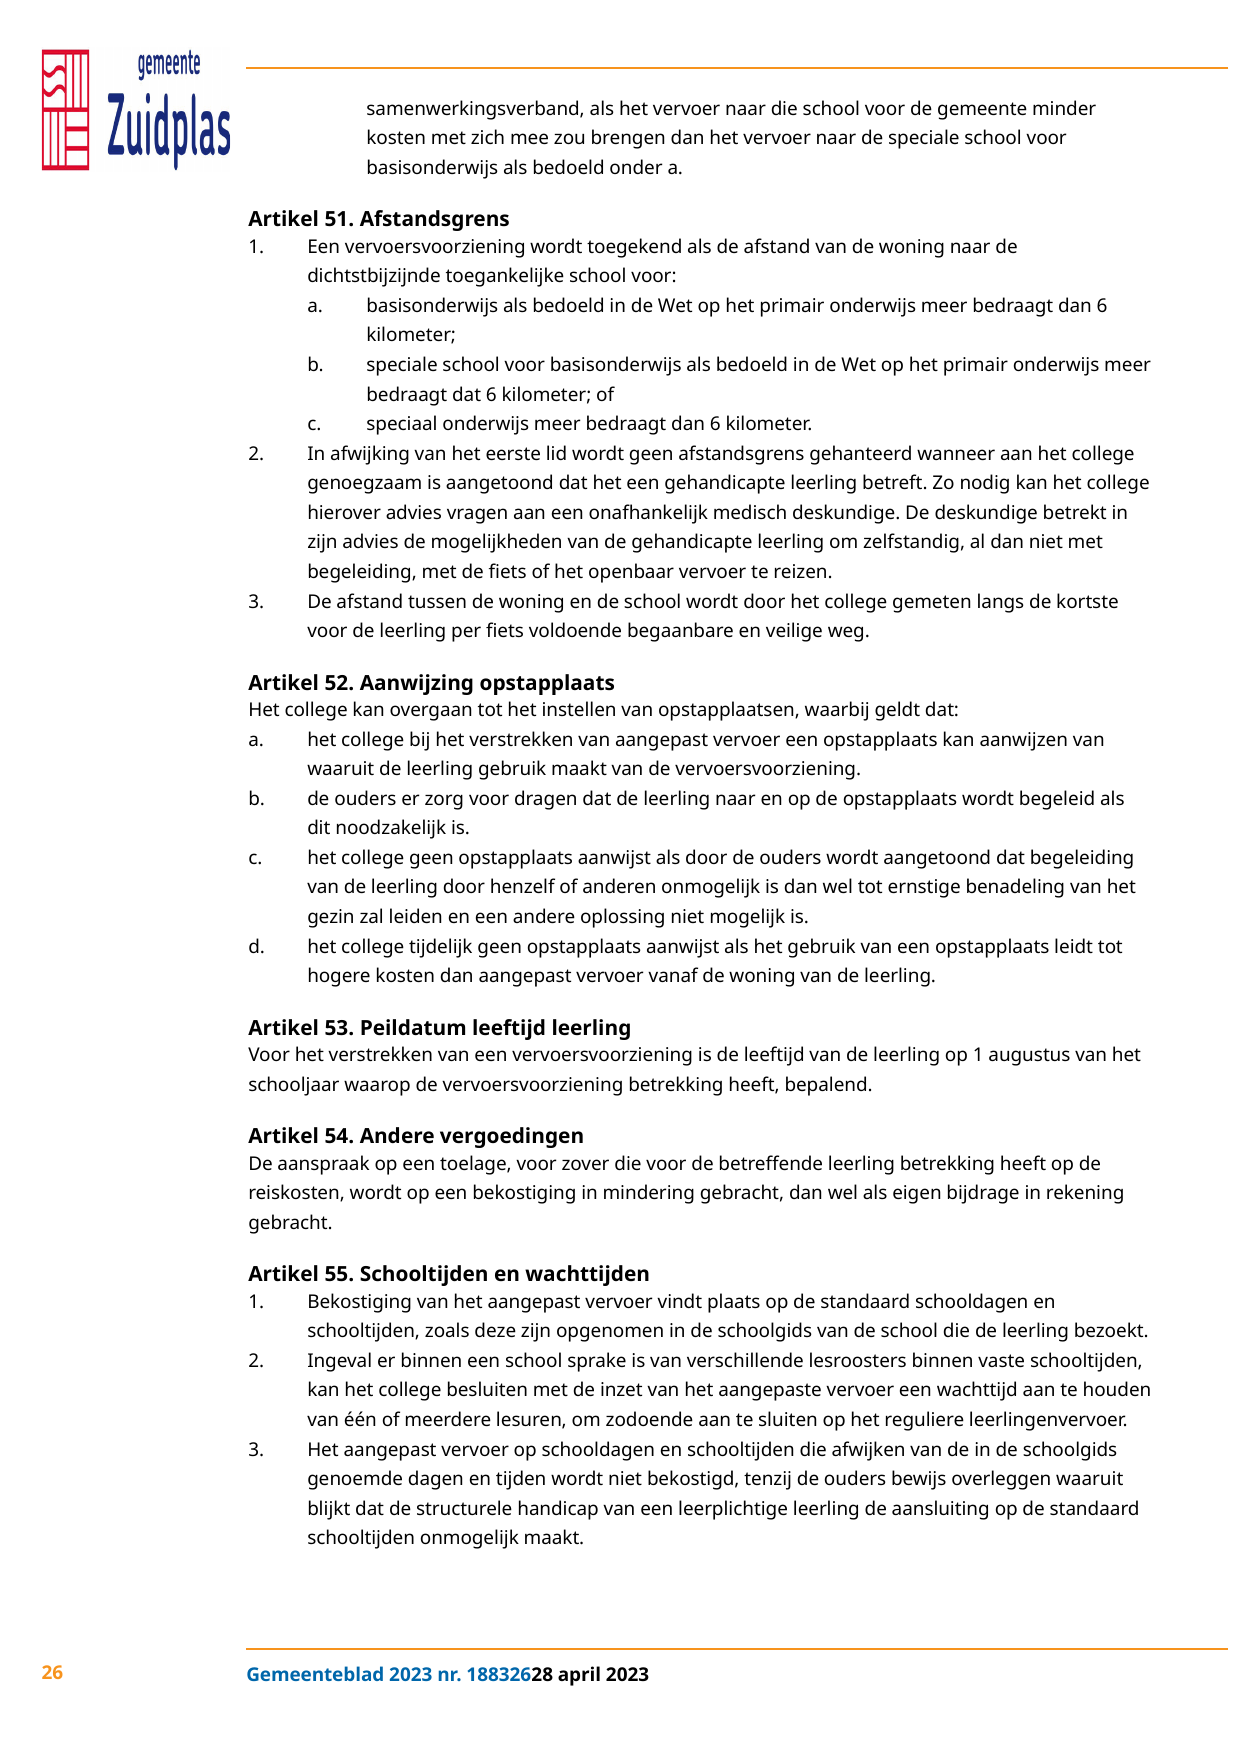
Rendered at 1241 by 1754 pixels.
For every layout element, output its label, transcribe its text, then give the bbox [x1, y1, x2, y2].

list Ingeval er binnen een school sprake is van verschillende lesroosters binnen vaste schooltijden, kan het college besluiten met de inzet van het aangepaste vervoer een wachttijd aan te houden van één of meerdere lesuren, om zodoende aan te sluiten op het reguliere leerlingenvervoer. [248, 1347, 1152, 1432]
list samenwerkingsverband, als het vervoer naar die school voor de gemeente minder kosten met zich mee zou brengen dan het vervoer naar de speciale school voor basisonderwijs als bedoeld onder a. [307, 95, 1152, 180]
text Artikel 55. Schooltijden en wachttijden [248, 1259, 1152, 1288]
text Voor het verstrekken van een vervoersvoorziening is de leeftijd van de leerling op 1 augustus van het schooljaar waarop de vervoersvoorziening betrekking heeft, bepalend. [248, 1041, 1152, 1097]
list basisonderwijs als bedoeld in de Wet op het primair onderwijs meer bedraagt dan 6 kilometer; [307, 292, 1152, 347]
list In afwijking van het eerste lid wordt geen afstandsgrens gehanteerd wanneer aan het college genoegzaam is aangetoond dat het een gehandicapte leerling betreft. Zo nodig kan het college hierover advies vragen aan een onafhankelijk medisch deskundige. De deskundige betrekt in zijn advies de mogelijkheden van de gehandicapte leerling om zelfstandig, al dan niet met begeleiding, met de fiets of het openbaar vervoer te reizen. [248, 440, 1152, 584]
list het college tijdelijk geen opstapplaats aanwijst als het gebruik van een opstapplaats leidt tot hogere kosten dan aangepast vervoer vanaf de woning van de leerling. [248, 933, 1152, 988]
list Het aangepast vervoer op schooldagen en schooltijden die afwijken van de in de schoolgids genoemde dagen en tijden wordt niet bekostigd, tenzij de ouders bewijs overleggen waaruit blijkt dat de structurele handicap van een leerplichtige leerling de aansluiting op de standaard schooltijden onmogelijk maakt. [248, 1436, 1152, 1550]
text Artikel 53. Peildatum leeftijd leerling [248, 1013, 1152, 1041]
list speciaal onderwijs meer bedraagt dan 6 kilometer. [307, 410, 1152, 436]
list het college bij het verstrekken van aangepast vervoer een opstapplaats kan aanwijzen van waaruit de leerling gebruik maakt van de vervoersvoorziening. [248, 726, 1152, 781]
picture [41, 47, 231, 172]
text Artikel 54. Andere vergoedingen [248, 1121, 1152, 1150]
text Het college kan overgaan tot het instellen van opstapplaatsen, waarbij geldt dat: [248, 696, 1152, 722]
list De afstand tussen de woning en de school wordt door het college gemeten langs de kortste voor de leerling per fiets voldoende begaanbare en veilige weg. [248, 588, 1152, 643]
list Bekostiging van het aangepast vervoer vindt plaats op de standaard schooldagen en schooltijden, zoals deze zijn opgenomen in de schoolgids van de school die de leerling bezoekt. [248, 1288, 1152, 1343]
text Artikel 51. Afstandsgrens [248, 204, 1152, 233]
list de ouders er zorg voor dragen dat de leerling naar en op de opstapplaats wordt begeleid als dit noodzakelijk is. [248, 785, 1152, 840]
text De aanspraak op een toelage, voor zover die voor de betreffende leerling betrekking heeft op de reiskosten, wordt op een bekostiging in mindering gebracht, dan wel als eigen bijdrage in rekening gebracht. [248, 1150, 1152, 1235]
list speciale school voor basisonderwijs als bedoeld in de Wet op het primair onderwijs meer bedraagt dat 6 kilometer; of [307, 351, 1152, 406]
list Een vervoersvoorziening wordt toegekend als de afstand van de woning naar de dichtstbijzijnde toegankelijke school voor: [248, 233, 1152, 288]
text Artikel 52. Aanwijzing opstapplaats [248, 668, 1152, 696]
list het college geen opstapplaats aanwijst als door de ouders wordt aangetoond dat begeleiding van de leerling door henzelf of anderen onmogelijk is dan wel tot ernstige benadeling van het gezin zal leiden en een andere oplossing niet mogelijk is. [248, 844, 1152, 929]
